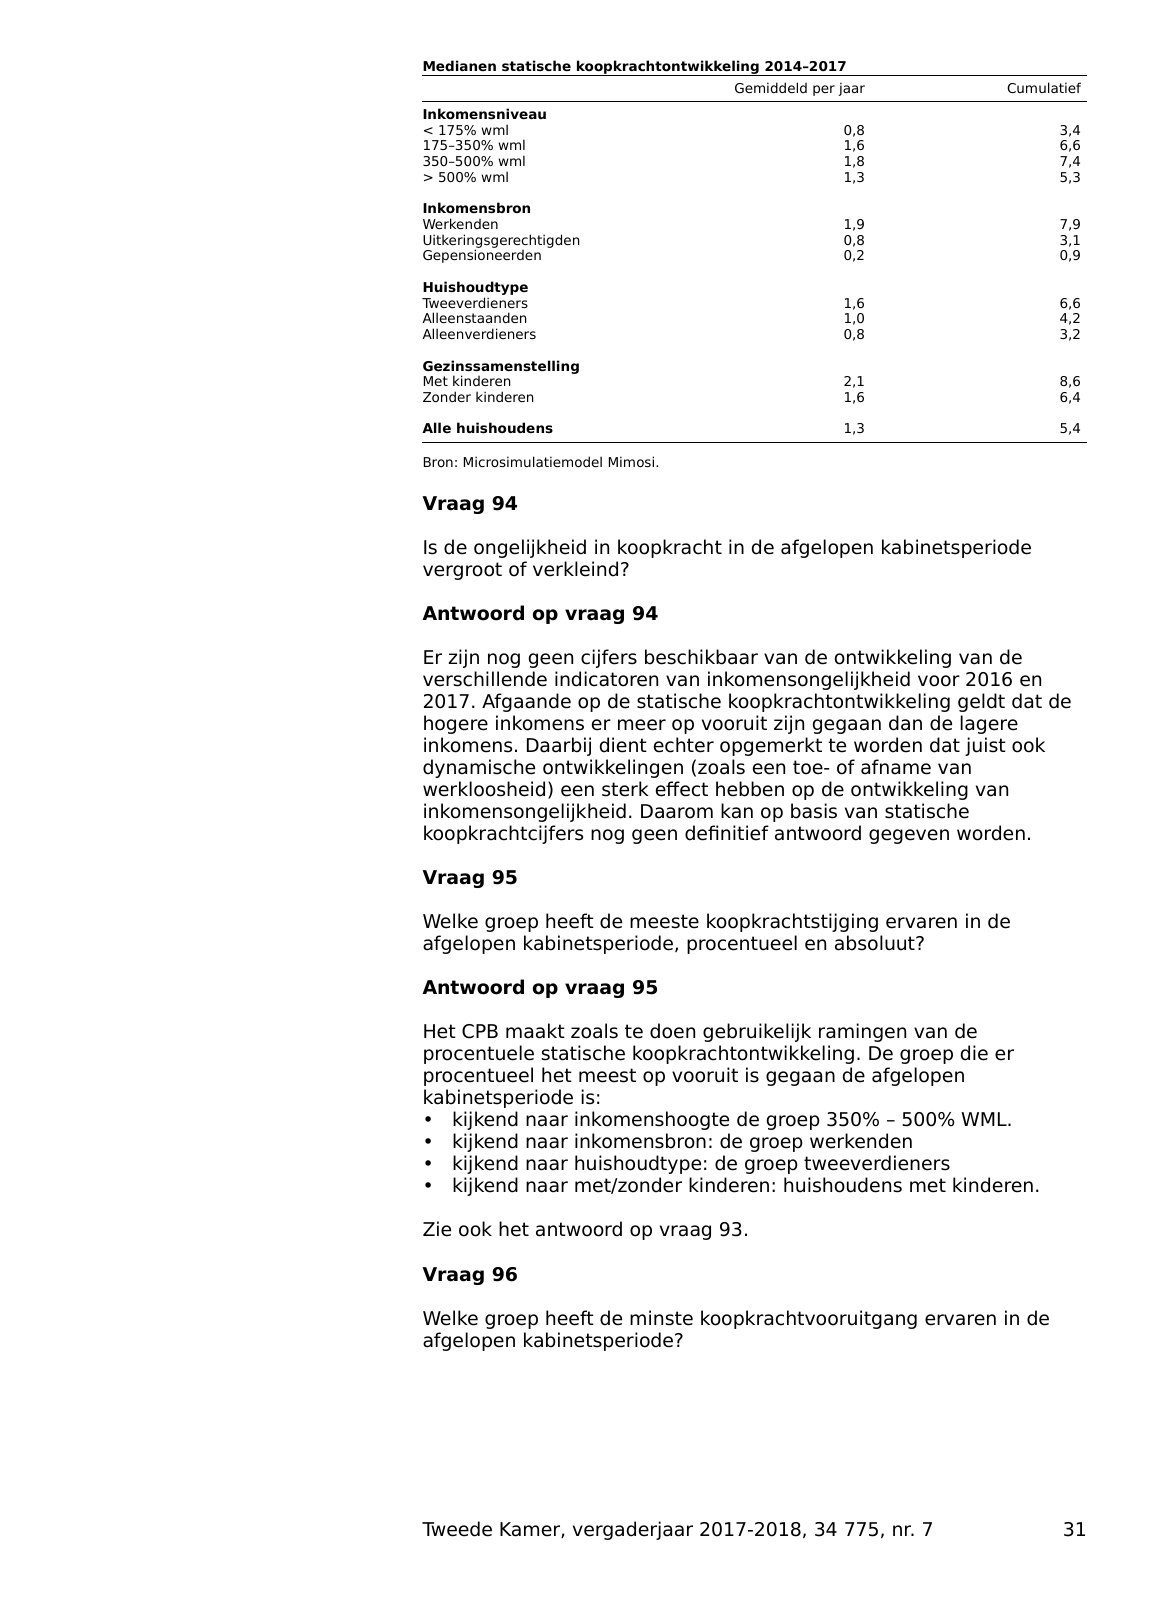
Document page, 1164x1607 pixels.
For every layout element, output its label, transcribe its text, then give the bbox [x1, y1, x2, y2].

table_cell < 175% wml [422, 123, 655, 138]
table_cell Alle huishoudens [422, 421, 655, 442]
text Is de ongelijkheid in koopkracht in de afgelopen kabinetsperiode vergroot of verkleind? [422, 537, 1087, 581]
table_cell 8,6 [871, 374, 1087, 390]
subtitle Antwoord op vraag 95 [422, 977, 1087, 999]
text Zie ook het antwoord op vraag 93. [422, 1219, 1087, 1241]
text • kijkend naar inkomensbron: de groep werkenden [422, 1131, 1087, 1153]
table_cell [655, 102, 871, 122]
table_cell > 500% wml [422, 170, 655, 185]
table_cell [655, 406, 871, 421]
table_cell 1,0 [655, 311, 871, 327]
table_cell [655, 358, 871, 374]
table_cell [871, 343, 1087, 358]
table_cell 3,2 [871, 327, 1087, 343]
table_cell [871, 102, 1087, 122]
table_cell [655, 280, 871, 295]
table_cell [422, 185, 655, 201]
text • kijkend naar met/zonder kinderen: huishoudens met kinderen. [422, 1175, 1087, 1197]
table_cell Tweeverdieners [422, 295, 655, 311]
table_cell 1,9 [655, 217, 871, 232]
table_cell 0,8 [655, 123, 871, 138]
table_cell [422, 406, 655, 421]
table_cell 3,1 [871, 233, 1087, 248]
table_cell Alleenstaanden [422, 311, 655, 327]
table_cell 1,6 [655, 138, 871, 154]
table_cell 7,9 [871, 217, 1087, 232]
table_cell Alleenverdieners [422, 327, 655, 343]
table_cell 1,8 [655, 154, 871, 169]
table_cell Cumulatief [871, 76, 1087, 101]
table_cell 1,3 [655, 421, 871, 442]
table_cell [871, 280, 1087, 295]
subtitle Vraag 96 [422, 1263, 1087, 1286]
table_cell Gemiddeld per jaar [655, 76, 871, 101]
subtitle Vraag 95 [422, 867, 1087, 889]
table_cell Inkomensniveau [422, 102, 655, 122]
table_cell 2,1 [655, 374, 871, 390]
text Welke groep heeft de meeste koopkrachtstijging ervaren in de afgelopen kabinetsperiode, procentueel en absoluut? [422, 911, 1087, 955]
table_cell 6,4 [871, 390, 1087, 406]
table_cell Bron: Microsimulatiemodel Mimosi. [422, 443, 1087, 470]
table_cell Werkenden [422, 217, 655, 232]
table_cell [422, 76, 655, 101]
table_header Medianen statische koopkrachtontwikkeling 2014–2017 [422, 59, 1087, 75]
table_cell Gezinssamenstelling [422, 358, 655, 374]
table_cell [871, 185, 1087, 201]
table_cell [655, 185, 871, 201]
table_cell [871, 358, 1087, 374]
text • kijkend naar huishoudtype: de groep tweeverdieners [422, 1153, 1087, 1175]
table_cell [871, 264, 1087, 280]
table_cell 0,8 [655, 233, 871, 248]
table_cell 175–350% wml [422, 138, 655, 154]
table_cell 1,3 [655, 170, 871, 185]
table_cell 0,2 [655, 248, 871, 264]
table_cell 0,9 [871, 248, 1087, 264]
text Welke groep heeft de minste koopkrachtvooruitgang ervaren in de afgelopen kabinetsperiode? [422, 1308, 1087, 1352]
text Het CPB maakt zoals te doen gebruikelijk ramingen van de procentuele statische koopkrachtontwikkeling. De groep die er procentueel het meest op vooruit is gegaan de afgelopen kabinetsperiode is: [422, 1021, 1087, 1109]
subtitle Vraag 94 [422, 492, 1087, 514]
table_cell Inkomensbron [422, 201, 655, 217]
table_cell [655, 201, 871, 217]
table_cell 1,6 [655, 295, 871, 311]
table_cell [655, 264, 871, 280]
table_cell 0,8 [655, 327, 871, 343]
subtitle Antwoord op vraag 94 [422, 603, 1087, 625]
table_cell 6,6 [871, 138, 1087, 154]
table_cell 5,3 [871, 170, 1087, 185]
table_cell Zonder kinderen [422, 390, 655, 406]
table_cell [655, 343, 871, 358]
table_cell Met kinderen [422, 374, 655, 390]
table_cell 3,4 [871, 123, 1087, 138]
table_cell 5,4 [871, 421, 1087, 442]
table_cell [871, 406, 1087, 421]
text • kijkend naar inkomenshoogte de groep 350% – 500% WML. [422, 1109, 1087, 1131]
table_cell [422, 343, 655, 358]
table_cell 1,6 [655, 390, 871, 406]
table_cell [871, 201, 1087, 217]
table_cell 4,2 [871, 311, 1087, 327]
table_cell [422, 264, 655, 280]
table_cell Huishoudtype [422, 280, 655, 295]
table_cell 6,6 [871, 295, 1087, 311]
text Er zijn nog geen cijfers beschikbaar van de ontwikkeling van de verschillende indicatoren van inkomensongelijkheid voor 2016 en 2017. Afgaande op de statische koopkrachtontwikkeling geldt dat de hogere inkomens er meer op vooruit zijn gegaan dan de lagere inkomens. Daarbij dient echter opgemerkt te worden dat juist ook dynamische ontwikkelingen (zoals een toe- of afname van werkloosheid) een sterk effect hebben op de ontwikkeling van inkomensongelijkheid. Daarom kan op basis van statische koopkrachtcijfers nog geen definitief antwoord gegeven worden. [422, 647, 1087, 845]
table_cell Gepensioneerden [422, 248, 655, 264]
table_cell 7,4 [871, 154, 1087, 169]
table_cell Uitkeringsgerechtigden [422, 233, 655, 248]
table_cell 350–500% wml [422, 154, 655, 169]
